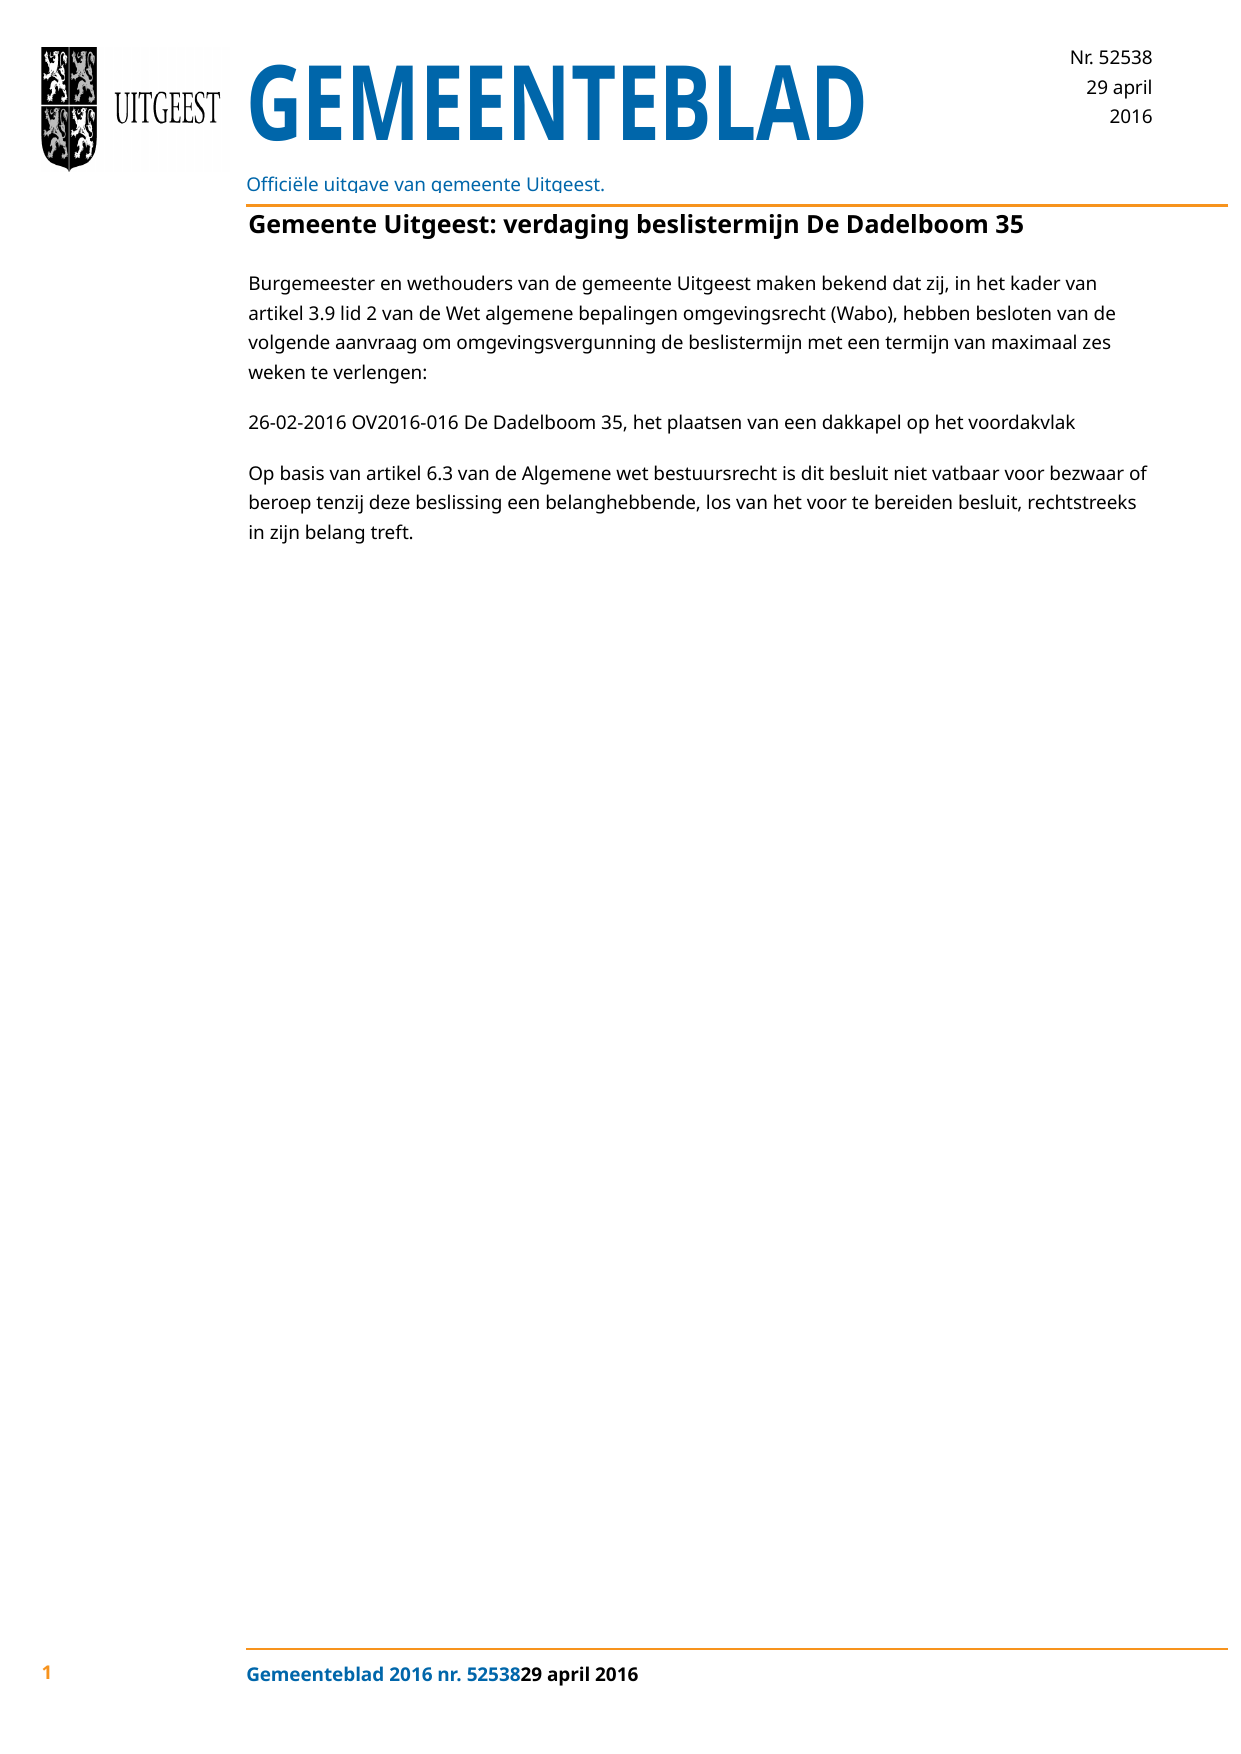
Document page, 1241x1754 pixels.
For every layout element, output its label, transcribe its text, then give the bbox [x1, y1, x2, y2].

text 26-02-2016 OV2016-016 De Dadelboom 35, het plaatsen van een dakkapel op het voordakvlak [248, 409, 1152, 435]
picture [41, 47, 231, 172]
text Op basis van artikel 6.3 van de Algemene wet bestuursrecht is dit besluit niet vatbaar voor bezwaar of beroep tenzij deze beslissing een belanghebbende, los van het voor te bereiden besluit, rechtstreeks in zijn belang treft. [248, 460, 1152, 545]
text Burgemeester en wethouders van de gemeente Uitgeest maken bekend dat zij, in het kader van artikel 3.9 lid 2 van de Wet algemene bepalingen omgevingsrecht (Wabo), hebben besloten van de volgende aanvraag om omgevingsvergunning de beslistermijn met een termijn van maximaal zes weken te verlengen: [248, 270, 1152, 385]
text Gemeente Uitgeest: verdaging beslistermijn De Dadelboom 35 [248, 207, 1152, 241]
